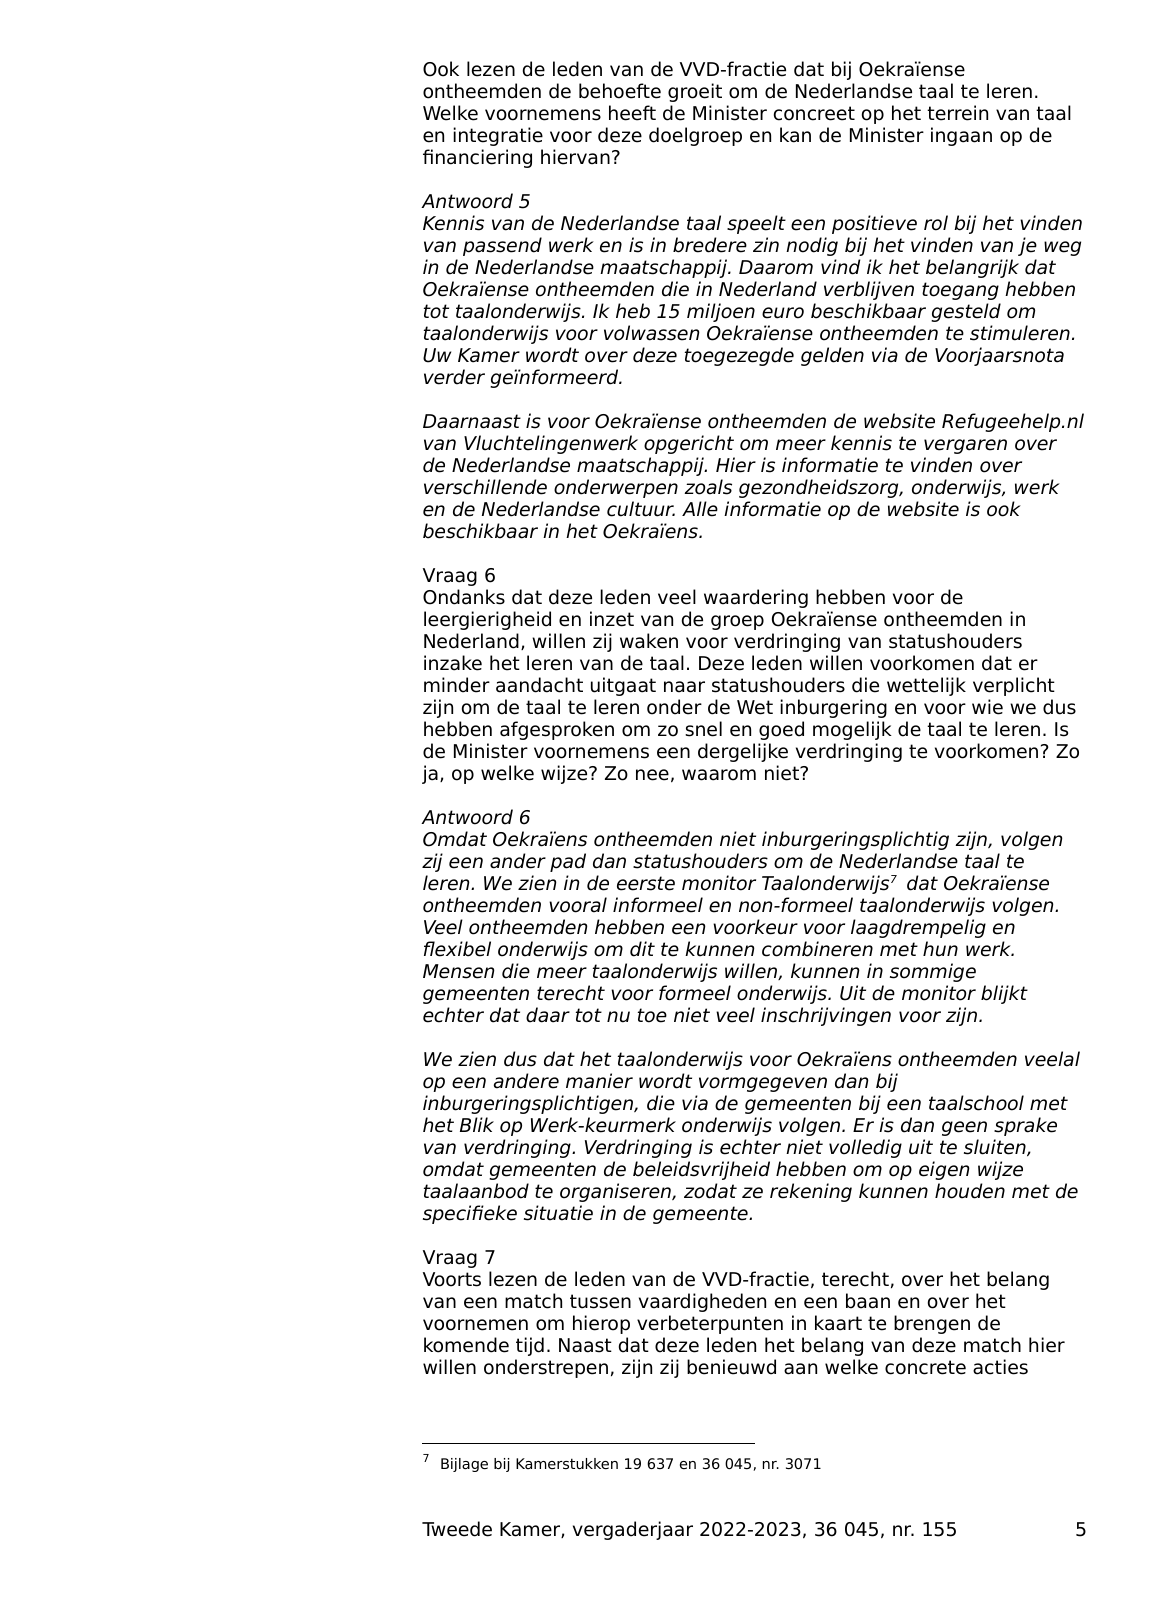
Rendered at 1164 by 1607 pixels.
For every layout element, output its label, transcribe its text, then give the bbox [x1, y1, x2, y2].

text Ondanks dat deze leden veel waardering hebben voor de leergierigheid en inzet van de groep Oekraïense ontheemden in Nederland, willen zij waken voor verdringing van statushouders inzake het leren van de taal. Deze leden willen voorkomen dat er minder aandacht uitgaat naar statushouders die wettelijk verplicht zijn om de taal te leren onder de Wet inburgering en voor wie we dus hebben afgesproken om zo snel en goed mogelijk de taal te leren. Is de Minister voornemens een dergelijke verdringing te voorkomen? Zo ja, op welke wijze? Zo nee, waarom niet? [422, 587, 1087, 785]
text Omdat Oekraïens ontheemden niet inburgeringsplichtig zijn, volgen zij een ander pad dan statushouders om de Nederlandse taal te leren. We zien in de eerste monitor Taalonderwijs dat Oekraïense ontheemden vooral informeel en non-formeel taalonderwijs volgen. Veel ontheemden hebben een voorkeur voor laagdrempelig en flexibel onderwijs om dit te kunnen combineren met hun werk. Mensen die meer taalonderwijs willen, kunnen in sommige gemeenten terecht voor formeel onderwijs. Uit de monitor blijkt echter dat daar tot nu toe niet veel inschrijvingen voor zijn. [422, 829, 1087, 1027]
text Kennis van de Nederlandse taal speelt een positieve rol bij het vinden van passend werk en is in bredere zin nodig bij het vinden van je weg in de Nederlandse maatschappij. Daarom vind ik het belangrijk dat Oekraïense ontheemden die in Nederland verblijven toegang hebben tot taalonderwijs. Ik heb 15 miljoen euro beschikbaar gesteld om taalonderwijs voor volwassen Oekraïense ontheemden te stimuleren. Uw Kamer wordt over deze toegezegde gelden via de Voorjaarsnota verder geïnformeerd. [422, 213, 1087, 389]
text Vraag 6 [422, 565, 1087, 587]
text We zien dus dat het taalonderwijs voor Oekraïens ontheemden veelal op een andere manier wordt vormgegeven dan bij inburgeringsplichtigen, die via de gemeenten bij een taalschool met het Blik op Werk-keurmerk onderwijs volgen. Er is dan geen sprake van verdringing. Verdringing is echter niet volledig uit te sluiten, omdat gemeenten de beleidsvrijheid hebben om op eigen wijze taalaanbod te organiseren, zodat ze rekening kunnen houden met de specifieke situatie in de gemeente. [422, 1049, 1087, 1225]
text Bijlage bij Kamerstukken 19 637 en 36 045, nr. 3071 [422, 1452, 1087, 1474]
text Ook lezen de leden van de VVD-fractie dat bij Oekraïense ontheemden de behoefte groeit om de Nederlandse taal te leren. Welke voornemens heeft de Minister concreet op het terrein van taal en integratie voor deze doelgroep en kan de Minister ingaan op de financiering hiervan? [422, 59, 1087, 169]
text Voorts lezen de leden van de VVD-fractie, terecht, over het belang van een match tussen vaardigheden en een baan en over het voornemen om hierop verbeterpunten in kaart te brengen de komende tijd. Naast dat deze leden het belang van deze match hier willen onderstrepen, zijn zij benieuwd aan welke concrete acties [422, 1269, 1087, 1379]
text Antwoord 5 [422, 191, 1087, 213]
text Daarnaast is voor Oekraïense ontheemden de website Refugeehelp.nl van Vluchtelingenwerk opgericht om meer kennis te vergaren over de Nederlandse maatschappij. Hier is informatie te vinden over verschillende onderwerpen zoals gezondheidszorg, onderwijs, werk en de Nederlandse cultuur. Alle informatie op de website is ook beschikbaar in het Oekraïens. [422, 411, 1087, 543]
text Vraag 7 [422, 1247, 1087, 1269]
text Antwoord 6 [422, 807, 1087, 829]
